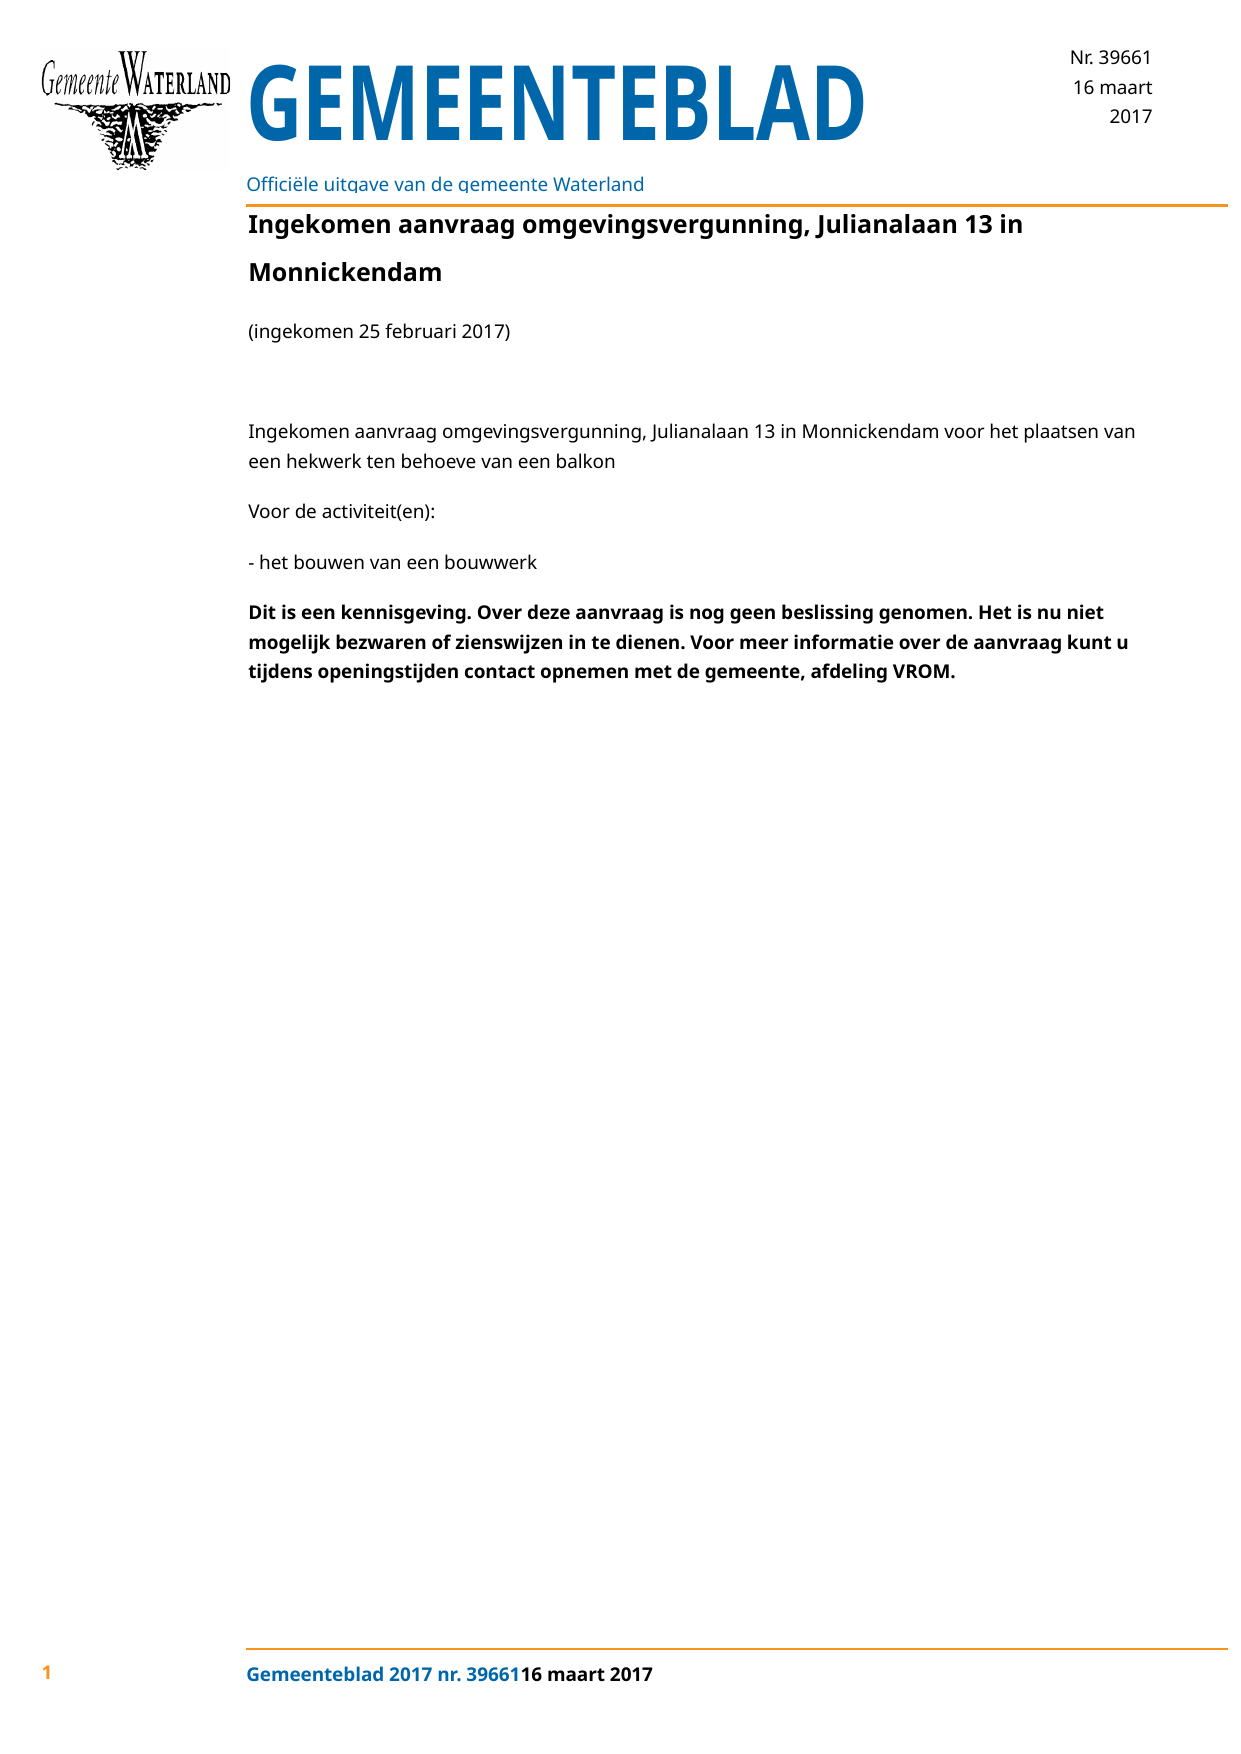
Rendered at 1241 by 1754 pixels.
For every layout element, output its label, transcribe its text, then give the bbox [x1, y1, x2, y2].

text Dit is een kennisgeving. Over deze aanvraag is nog geen beslissing genomen. Het is nu niet mogelijk bezwaren of zienswijzen in te dienen. Voor meer informatie over de aanvraag kunt u tijdens openingstijden contact opnemen met de gemeente, afdeling VROM. [248, 599, 1152, 684]
text - het bouwen van een bouwwerk [248, 549, 1152, 575]
text Ingekomen aanvraag omgevingsvergunning, Julianalaan 13 in Monnickendam [248, 207, 1152, 288]
text Ingekomen aanvraag omgevingsvergunning, Julianalaan 13 in Monnickendam voor het plaatsen van een hekwerk ten behoeve van een balkon [248, 419, 1152, 474]
text Voor de activiteit(en): [248, 499, 1152, 524]
picture [41, 47, 231, 172]
text (ingekomen 25 februari 2017) [248, 318, 1152, 344]
